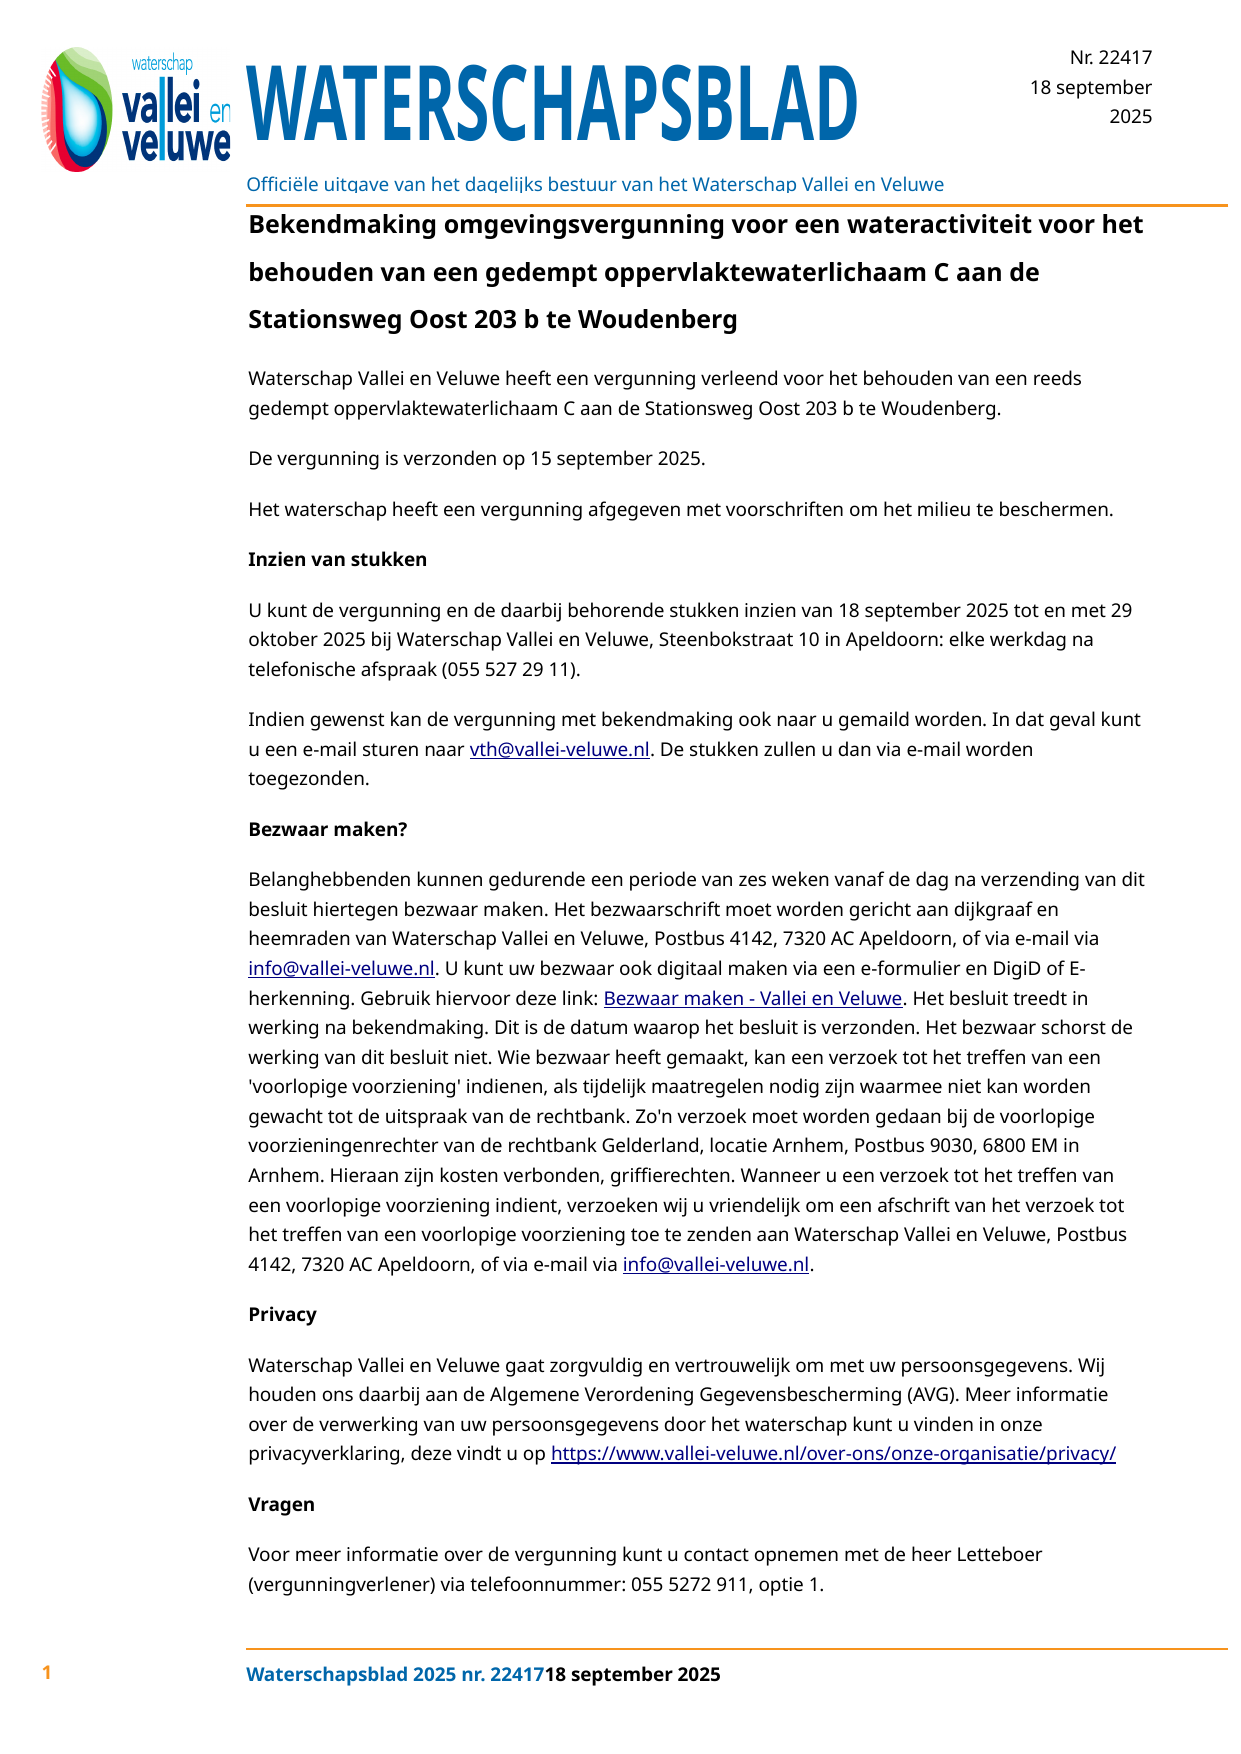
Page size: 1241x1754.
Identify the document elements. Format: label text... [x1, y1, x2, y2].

text Indien gewenst kan de vergunning met bekendmaking ook naar u gemaild worden. In dat geval kunt u een e-mail sturen naar vth@vallei-veluwe.nl. De stukken zullen u dan via e-mail worden toegezonden. [248, 706, 1152, 791]
text Waterschap Vallei en Veluwe heeft een vergunning verleend voor het behouden van een reeds gedempt oppervlaktewaterlichaam C aan de Stationsweg Oost 203 b te Woudenberg. [248, 366, 1152, 421]
text De vergunning is verzonden op 15 september 2025. [248, 446, 1152, 471]
text Bezwaar maken? [248, 816, 1152, 842]
text Voor meer informatie over de vergunning kunt u contact opnemen met de heer Letteboer (vergunningverlener) via telefoonnummer: 055 5272 911, optie 1. [248, 1541, 1152, 1597]
text Het waterschap heeft een vergunning afgegeven met voorschriften om het milieu te beschermen. [248, 496, 1152, 522]
picture [41, 47, 231, 172]
text Bekendmaking omgevingsvergunning voor een wateractiviteit voor het behouden van een gedempt oppervlaktewaterlichaam C aan de Stationsweg Oost 203 b te Woudenberg [248, 207, 1152, 336]
text Waterschap Vallei en Veluwe gaat zorgvuldig en vertrouwelijk om met uw persoonsgegevens. Wij houden ons daarbij aan de Algemene Verordening Gegevensbescherming (AVG). Meer informatie over de verwerking van uw persoonsgegevens door het waterschap kunt u vinden in onze privacyverklaring, deze vindt u op https://www.vallei-veluwe.nl/over-ons/onze-organisatie/privacy/ [248, 1352, 1152, 1466]
text Privacy [248, 1301, 1152, 1327]
text Belanghebbenden kunnen gedurende een periode van zes weken vanaf de dag na verzending van dit besluit hiertegen bezwaar maken. Het bezwaarschrift moet worden gericht aan dijkgraaf en heemraden van Waterschap Vallei en Veluwe, Postbus 4142, 7320 AC Apeldoorn, of via e-mail via info@vallei-veluwe.nl. U kunt uw bezwaar ook digitaal maken via een e-formulier en DigiD of E-herkenning. Gebruik hiervoor deze link: Bezwaar maken - Vallei en Veluwe. Het besluit treedt in werking na bekendmaking. Dit is de datum waarop het besluit is verzonden. Het bezwaar schorst de werking van dit besluit niet. Wie bezwaar heeft gemaakt, kan een verzoek tot het treffen van een 'voorlopige voorziening' indienen, als tijdelijk maatregelen nodig zijn waarmee niet kan worden gewacht tot de uitspraak van de rechtbank. Zo'n verzoek moet worden gedaan bij de voorlopige voorzieningenrechter van de rechtbank Gelderland, locatie Arnhem, Postbus 9030, 6800 EM in Arnhem. Hieraan zijn kosten verbonden, griffierechten. Wanneer u een verzoek tot het treffen van een voorlopige voorziening indient, verzoeken wij u vriendelijk om een afschrift van het verzoek tot het treffen van een voorlopige voorziening toe te zenden aan Waterschap Vallei en Veluwe, Postbus 4142, 7320 AC Apeldoorn, of via e-mail via info@vallei-veluwe.nl. [248, 866, 1152, 1277]
text Vragen [248, 1491, 1152, 1517]
text U kunt de vergunning en de daarbij behorende stukken inzien van 18 september 2025 tot en met 29 oktober 2025 bij Waterschap Vallei en Veluwe, Steenbokstraat 10 in Apeldoorn: elke werkdag na telefonische afspraak (055 527 29 11). [248, 597, 1152, 682]
text Inzien van stukken [248, 546, 1152, 572]
